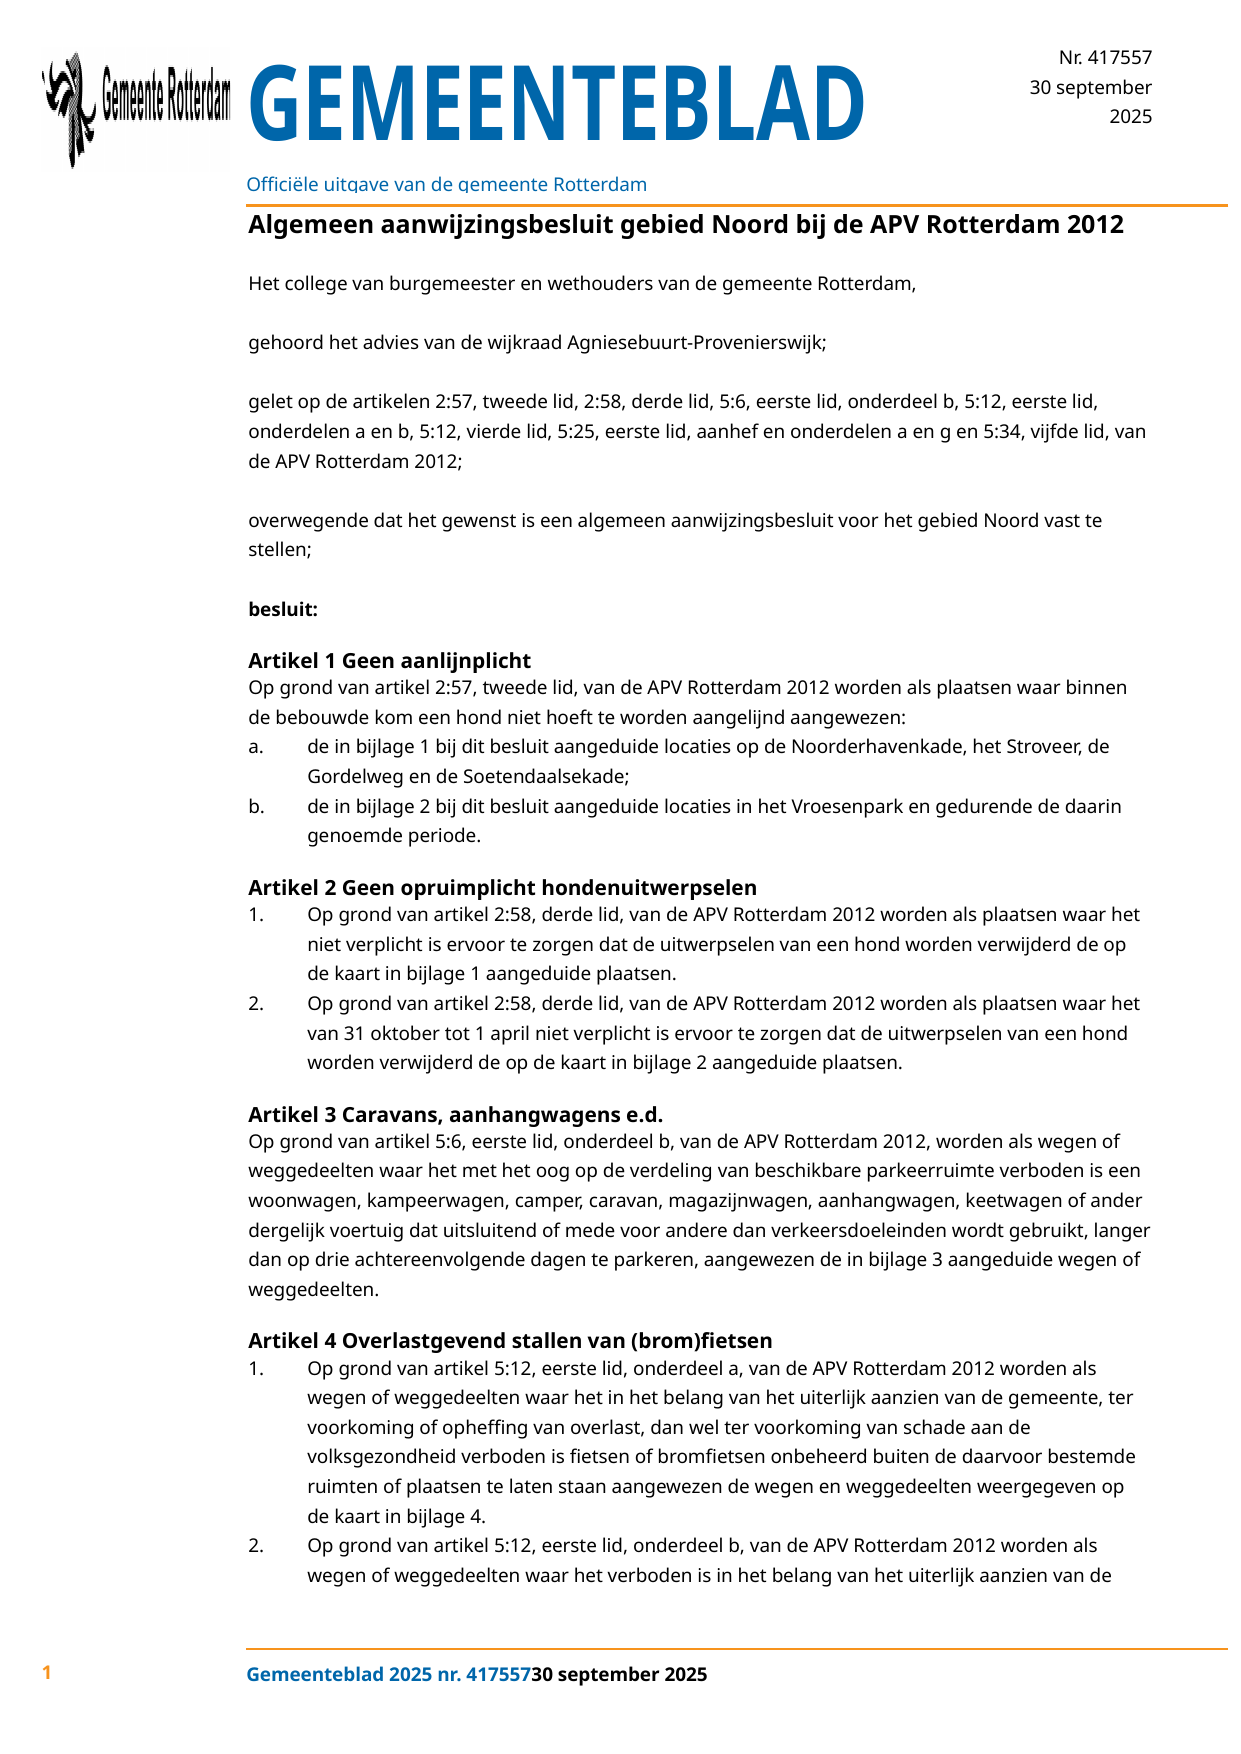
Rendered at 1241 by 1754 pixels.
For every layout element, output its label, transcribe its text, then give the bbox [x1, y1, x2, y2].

text gehoord het advies van de wijkraad Agniesebuurt-Provenierswijk; [248, 329, 1152, 355]
text Het college van burgemeester en wethouders van de gemeente Rotterdam, [248, 270, 1152, 296]
text Algemeen aanwijzingsbesluit gebied Noord bij de APV Rotterdam 2012 [248, 207, 1152, 241]
picture [41, 47, 231, 172]
list Op grond van artikel 5:12, eerste lid, onderdeel a, van de APV Rotterdam 2012 worden als wegen of weggedeelten waar het in het belang van het uiterlijk aanzien van de gemeente, ter voorkoming of opheffing van overlast, dan wel ter voorkoming van schade aan de volksgezondheid verboden is fietsen of bromfietsen onbeheerd buiten de daarvoor bestemde ruimten of plaatsen te laten staan aangewezen de wegen en weggedeelten weergegeven op de kaart in bijlage 4. [248, 1355, 1152, 1528]
text gelet op de artikelen 2:57, tweede lid, 2:58, derde lid, 5:6, eerste lid, onderdeel b, 5:12, eerste lid, onderdelen a en b, 5:12, vierde lid, 5:25, eerste lid, aanhef en onderdelen a en g en 5:34, vijfde lid, van de APV Rotterdam 2012; [248, 389, 1152, 473]
text besluit: [248, 596, 1152, 621]
text overwegende dat het gewenst is een algemeen aanwijzingsbesluit voor het gebied Noord vast te stellen; [248, 507, 1152, 562]
list de in bijlage 1 bij dit besluit aangeduide locaties op de Noorderhavenkade, het Stroveer, de Gordelweg en de Soetendaalsekade; [248, 734, 1152, 789]
text Artikel 3 Caravans, aanhangwagens e.d. [248, 1100, 1152, 1128]
text Op grond van artikel 2:57, tweede lid, van de APV Rotterdam 2012 worden als plaatsen waar binnen de bebouwde kom een hond niet hoeft te worden aangelijnd aangewezen: [248, 674, 1152, 730]
text Op grond van artikel 5:6, eerste lid, onderdeel b, van de APV Rotterdam 2012, worden als wegen of weggedeelten waar het met het oog op de verdeling van beschikbare parkeerruimte verboden is een woonwagen, kampeerwagen, camper, caravan, magazijnwagen, aanhangwagen, keetwagen of ander dergelijk voertuig dat uitsluitend of mede voor andere dan verkeersdoeleinden wordt gebruikt, langer dan op drie achtereenvolgende dagen te parkeren, aangewezen de in bijlage 3 aangeduide wegen of weggedeelten. [248, 1128, 1152, 1302]
list de in bijlage 2 bij dit besluit aangeduide locaties in het Vroesenpark en gedurende de daarin genoemde periode. [248, 793, 1152, 848]
list Op grond van artikel 5:12, eerste lid, onderdeel b, van de APV Rotterdam 2012 worden als wegen of weggedeelten waar het verboden is in het belang van het uiterlijk aanzien van de [248, 1532, 1152, 1588]
text Artikel 4 Overlastgevend stallen van (brom)fietsen [248, 1326, 1152, 1355]
text Artikel 1 Geen aanlijnplicht [248, 646, 1152, 674]
list Op grond van artikel 2:58, derde lid, van de APV Rotterdam 2012 worden als plaatsen waar het niet verplicht is ervoor te zorgen dat de uitwerpselen van een hond worden verwijderd de op de kaart in bijlage 1 aangeduide plaatsen. [248, 901, 1152, 986]
list Op grond van artikel 2:58, derde lid, van de APV Rotterdam 2012 worden als plaatsen waar het van 31 oktober tot 1 april niet verplicht is ervoor te zorgen dat de uitwerpselen van een hond worden verwijderd de op de kaart in bijlage 2 aangeduide plaatsen. [248, 990, 1152, 1075]
text Artikel 2 Geen opruimplicht hondenuitwerpselen [248, 873, 1152, 901]
